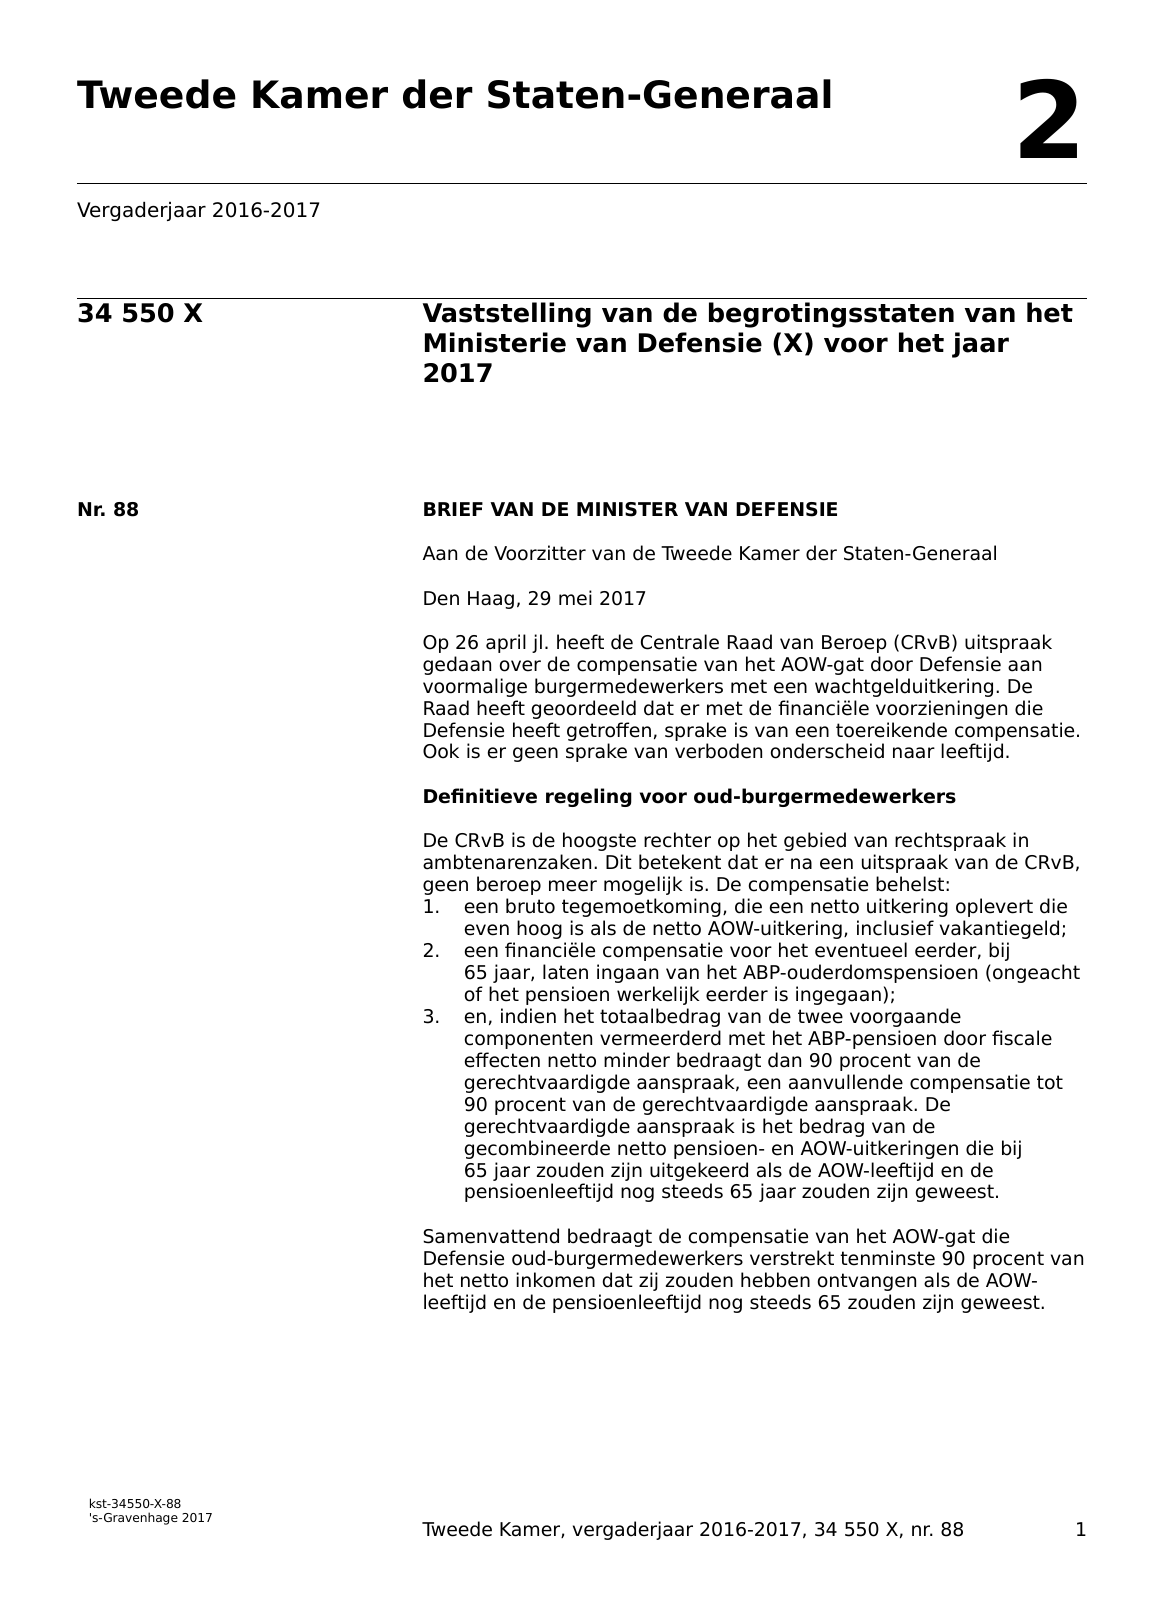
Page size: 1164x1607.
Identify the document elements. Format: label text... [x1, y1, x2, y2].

text Op 26 april jl. heeft de Centrale Raad van Beroep (CRvB) uitspraak gedaan over de compensatie van het AOW-gat door Defensie aan voormalige burgermedewerkers met een wachtgelduitkering. De Raad heeft geoordeeld dat er met de financiële voorzieningen die Defensie heeft getroffen, sprake is van een toereikende compensatie. Ook is er geen sprake van verboden onderscheid naar leeftijd. [422, 632, 1087, 763]
subtitle Definitieve regeling voor oud-burgermedewerkers [422, 786, 1087, 808]
table_header 2 [886, 59, 1087, 183]
text Aan de Voorzitter van de Tweede Kamer der Staten-Generaal [422, 543, 1087, 565]
text 2. een financiële compensatie voor het eventueel eerder, bij 65 jaar, laten ingaan van het ABP-ouderdomspensioen (ongeacht of het pensioen werkelijk eerder is ingegaan); [422, 940, 1087, 1006]
text 's-Gravenhage 2017 [88, 1511, 323, 1525]
text De CRvB is de hoogste rechter op het gebied van rechtspraak in ambtenarenzaken. Dit betekent dat er na een uitspraak van de CRvB, geen beroep meer mogelijk is. De compensatie behelst: [422, 830, 1087, 896]
subtitle 34 550 X Vaststelling van de begrotingsstaten van het Ministerie van Defensie (X) voor het jaar 2017 [77, 299, 1087, 388]
text 3. en, indien het totaalbedrag van de twee voorgaande componenten vermeerderd met het ABP-pensioen door fiscale effecten netto minder bedraagt dan 90 procent van de gerechtvaardigde aanspraak, een aanvullende compensatie tot 90 procent van de gerechtvaardigde aanspraak. De gerechtvaardigde aanspraak is het bedrag van de gecombineerde netto pensioen- en AOW-uitkeringen die bij 65 jaar zouden zijn uitgekeerd als de AOW-leeftijd en de pensioenleeftijd nog steeds 65 jaar zouden zijn geweest. [422, 1006, 1087, 1203]
table_cell Vergaderjaar 2016-2017 [77, 184, 1087, 298]
text 1. een bruto tegemoetkoming, die een netto uitkering oplevert die even hoog is als de netto AOW-uitkering, inclusief vakantiegeld; [422, 896, 1087, 940]
text kst-34550-X-88 [88, 1497, 323, 1511]
text Den Haag, 29 mei 2017 [422, 587, 1087, 609]
text Samenvattend bedraagt de compensatie van het AOW-gat die Defensie oud-burgermedewerkers verstrekt tenminste 90 procent van het netto inkomen dat zij zouden hebben ontvangen als de AOW-leeftijd en de pensioenleeftijd nog steeds 65 zouden zijn geweest. [422, 1226, 1087, 1313]
subtitle Nr. 88 BRIEF VAN DE MINISTER VAN DEFENSIE [77, 499, 1087, 521]
table_header Tweede Kamer der Staten-Generaal [77, 59, 886, 183]
